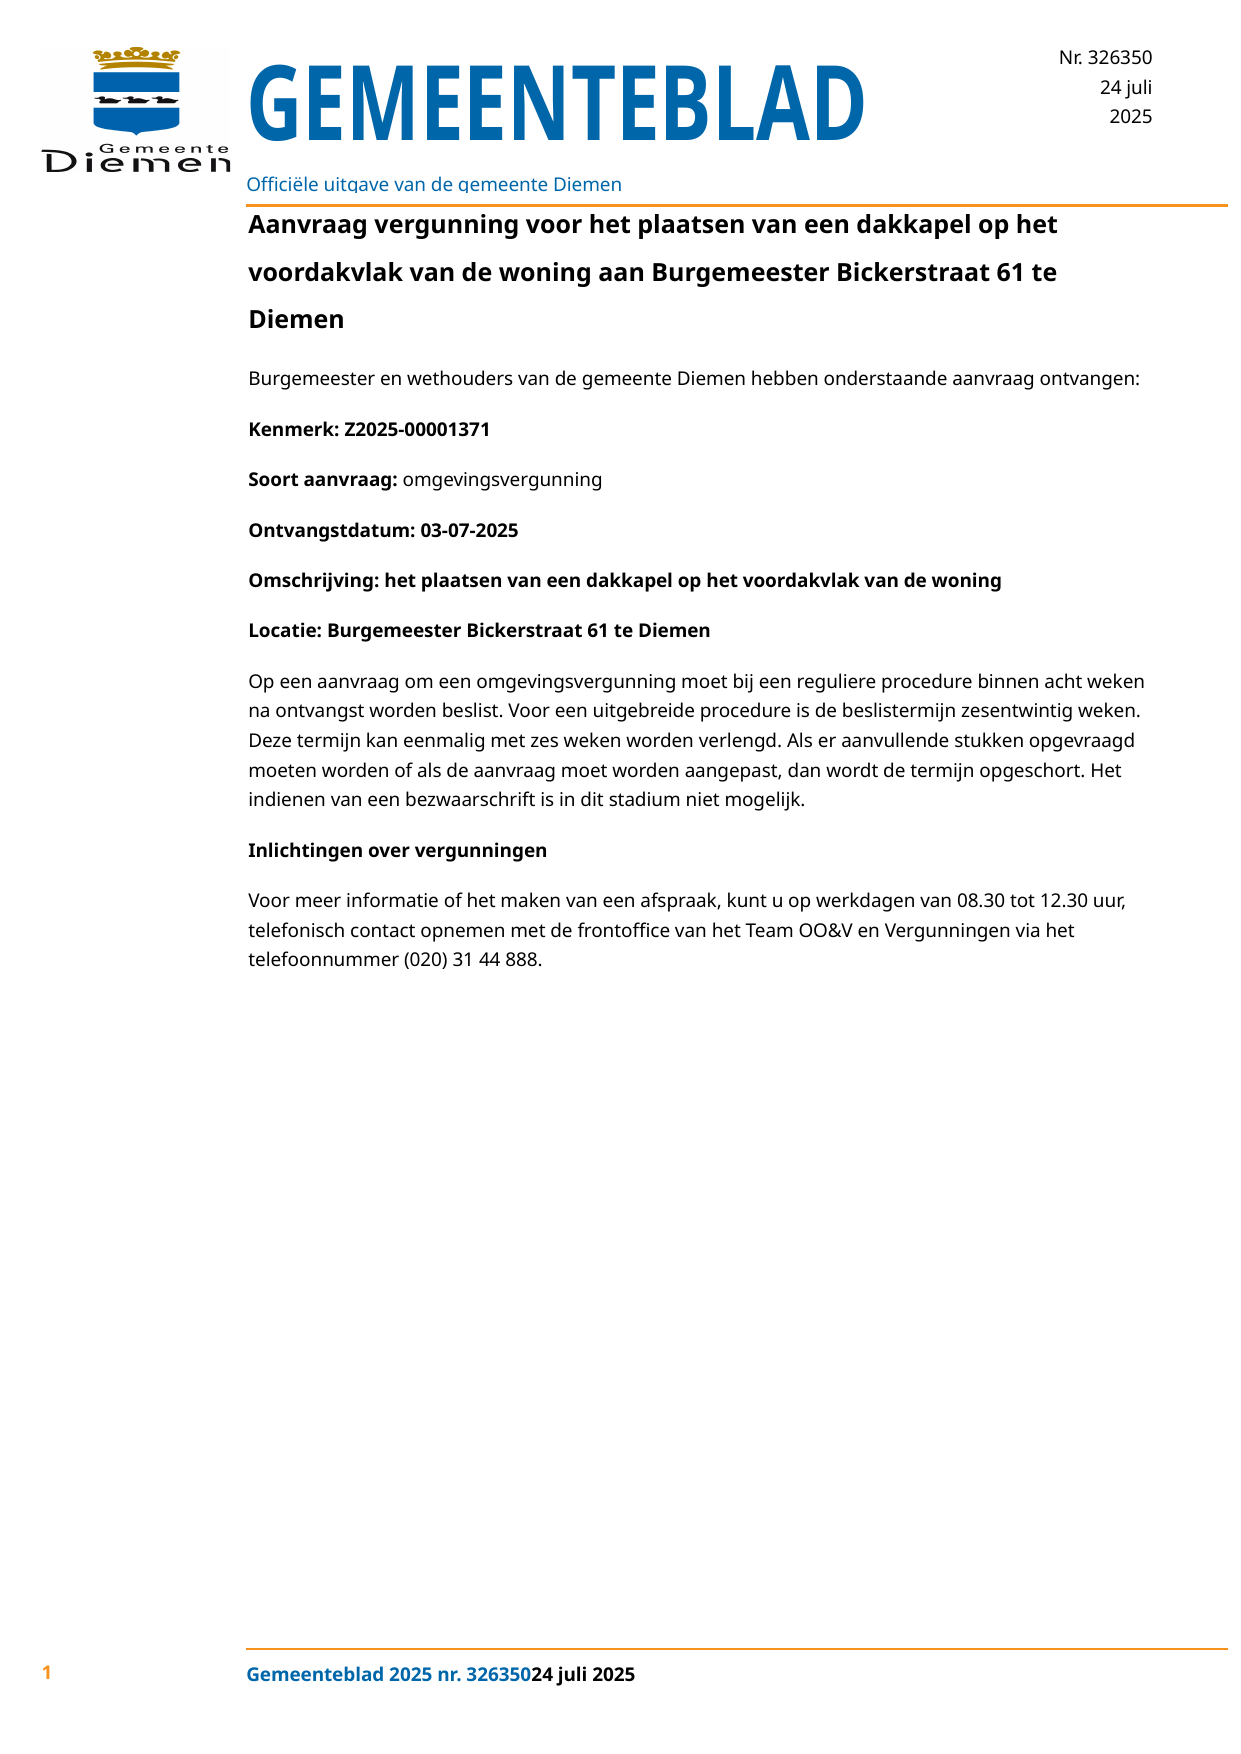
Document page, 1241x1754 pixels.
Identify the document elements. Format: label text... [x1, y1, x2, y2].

text Aanvraag vergunning voor het plaatsen van een dakkapel op het voordakvlak van de woning aan Burgemeester Bickerstraat 61 te Diemen [248, 207, 1152, 336]
text Inlichtingen over vergunningen [248, 837, 1152, 862]
text Soort aanvraag: omgevingsvergunning [248, 466, 1152, 492]
text Locatie: Burgemeester Bickerstraat 61 te Diemen [248, 618, 1152, 643]
text Voor meer informatie of het maken van een afspraak, kunt u op werkdagen van 08.30 tot 12.30 uur, telefonisch contact opnemen met de frontoffice van het Team OO&V en Vergunningen via het telefoonnummer (020) 31 44 888. [248, 887, 1152, 972]
text Ontvangstdatum: 03-07-2025 [248, 517, 1152, 542]
text Burgemeester en wethouders van de gemeente Diemen hebben onderstaande aanvraag ontvangen: [248, 366, 1152, 391]
text Op een aanvraag om een omgevingsvergunning moet bij een reguliere procedure binnen acht weken na ontvangst worden beslist. Voor een uitgebreide procedure is de beslistermijn zesentwintig weken. Deze termijn kan eenmalig met zes weken worden verlengd. Als er aanvullende stukken opgevraagd moeten worden of als de aanvraag moet worden aangepast, dan wordt de termijn opgeschort. Het indienen van een bezwaarschrift is in dit stadium niet mogelijk. [248, 668, 1152, 812]
picture [41, 47, 231, 172]
text Kenmerk: Z2025-00001371 [248, 416, 1152, 442]
text Omschrijving: het plaatsen van een dakkapel op het voordakvlak van de woning [248, 567, 1152, 593]
